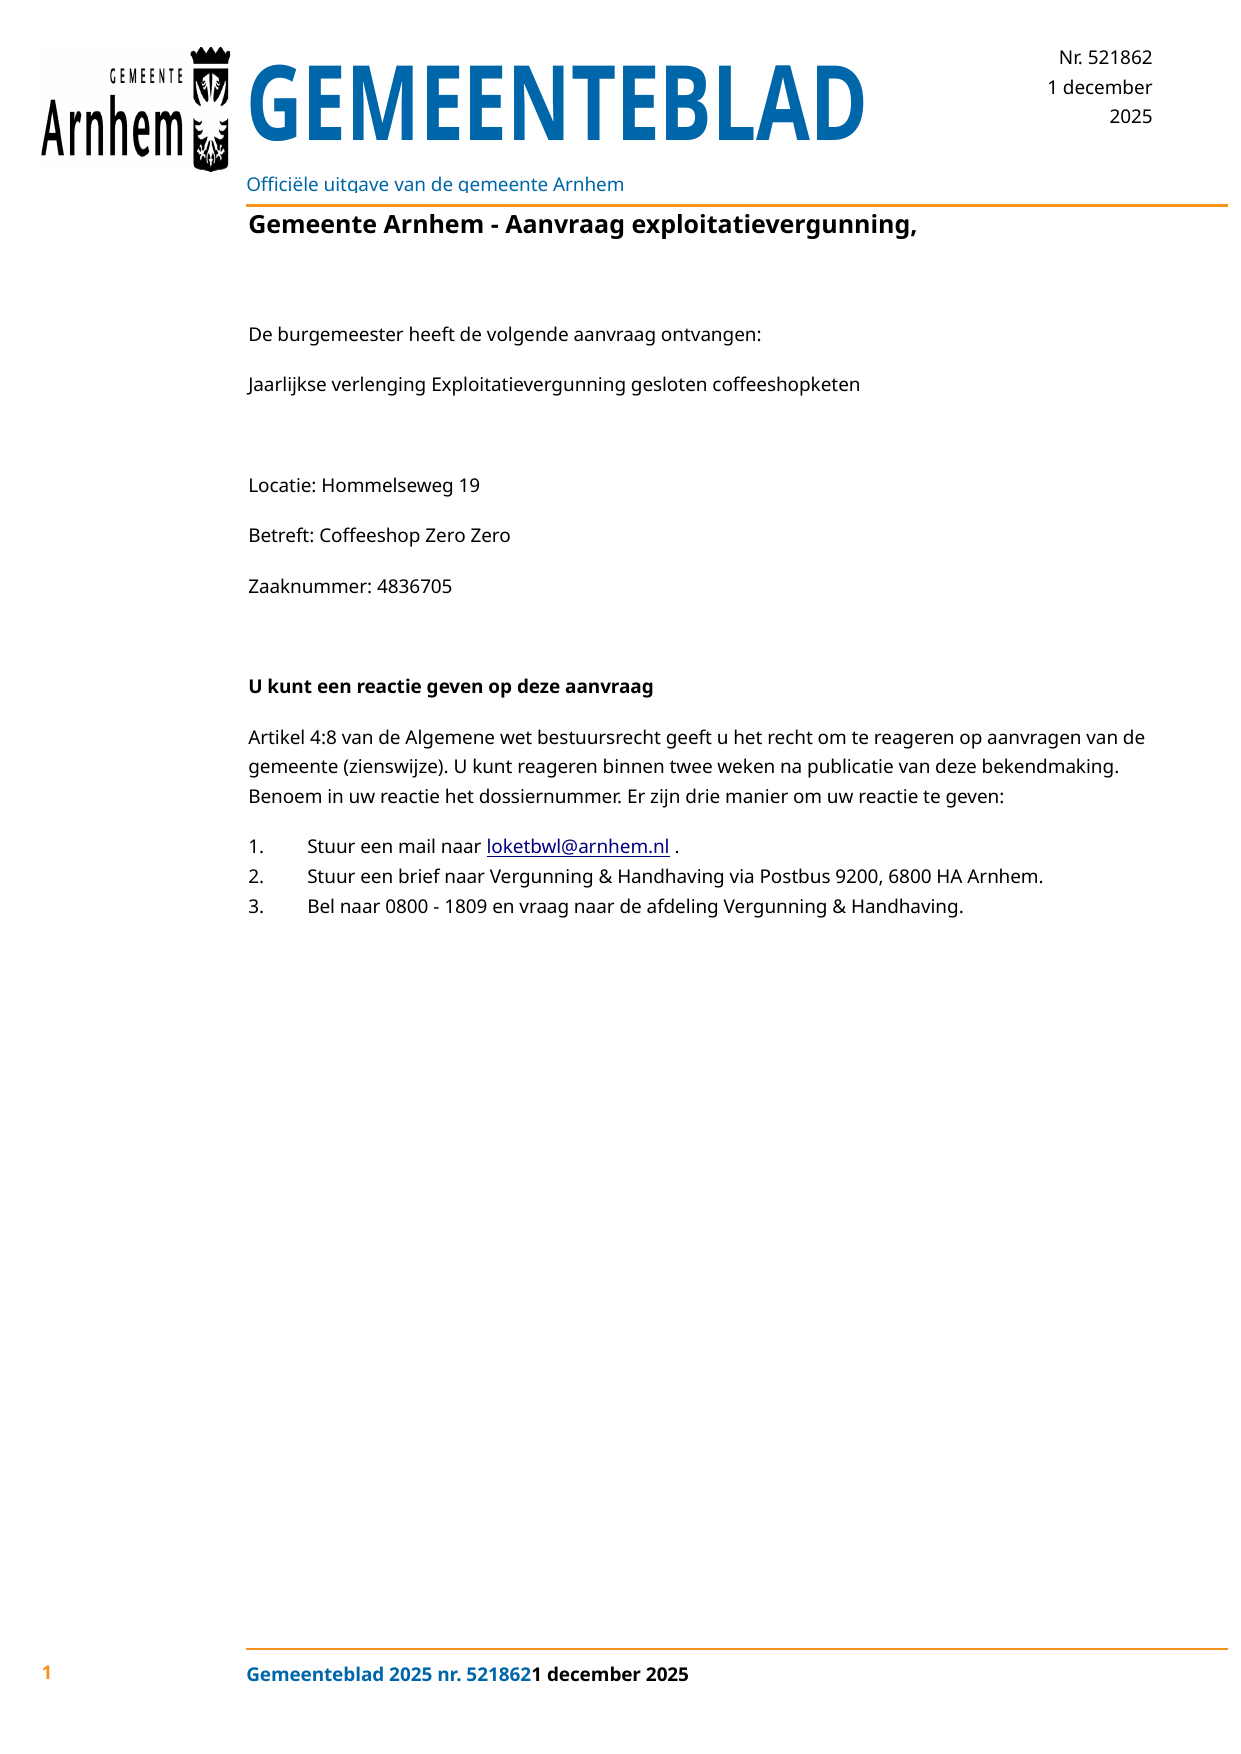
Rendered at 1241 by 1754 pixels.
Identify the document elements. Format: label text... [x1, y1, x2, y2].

text Locatie: Hommelseweg 19 [248, 472, 1152, 498]
text Jaarlijkse verlenging Exploitatievergunning gesloten coffeeshopketen [248, 371, 1152, 397]
list Stuur een brief naar Vergunning & Handhaving via Postbus 9200, 6800 HA Arnhem. [248, 863, 1152, 889]
text U kunt een reactie geven op deze aanvraag [248, 674, 1152, 699]
picture [41, 47, 231, 172]
list Bel naar 0800 - 1809 en vraag naar de afdeling Vergunning & Handhaving. [248, 893, 1152, 918]
list Stuur een mail naar loketbwl@arnhem.nl . [248, 834, 1152, 859]
text Betreft: Coffeeshop Zero Zero [248, 522, 1152, 548]
text De burgemeester heeft de volgende aanvraag ontvangen: [248, 321, 1152, 346]
text Artikel 4:8 van de Algemene wet bestuursrecht geeft u het recht om te reageren op aanvragen van de gemeente (zienswijze). U kunt reageren binnen twee weken na publicatie van deze bekendmaking. Benoem in uw reactie het dossiernummer. Er zijn drie manier om uw reactie te geven: [248, 724, 1152, 809]
text Zaaknummer: 4836705 [248, 573, 1152, 598]
text Gemeente Arnhem - Aanvraag exploitatievergunning, [248, 207, 1152, 241]
